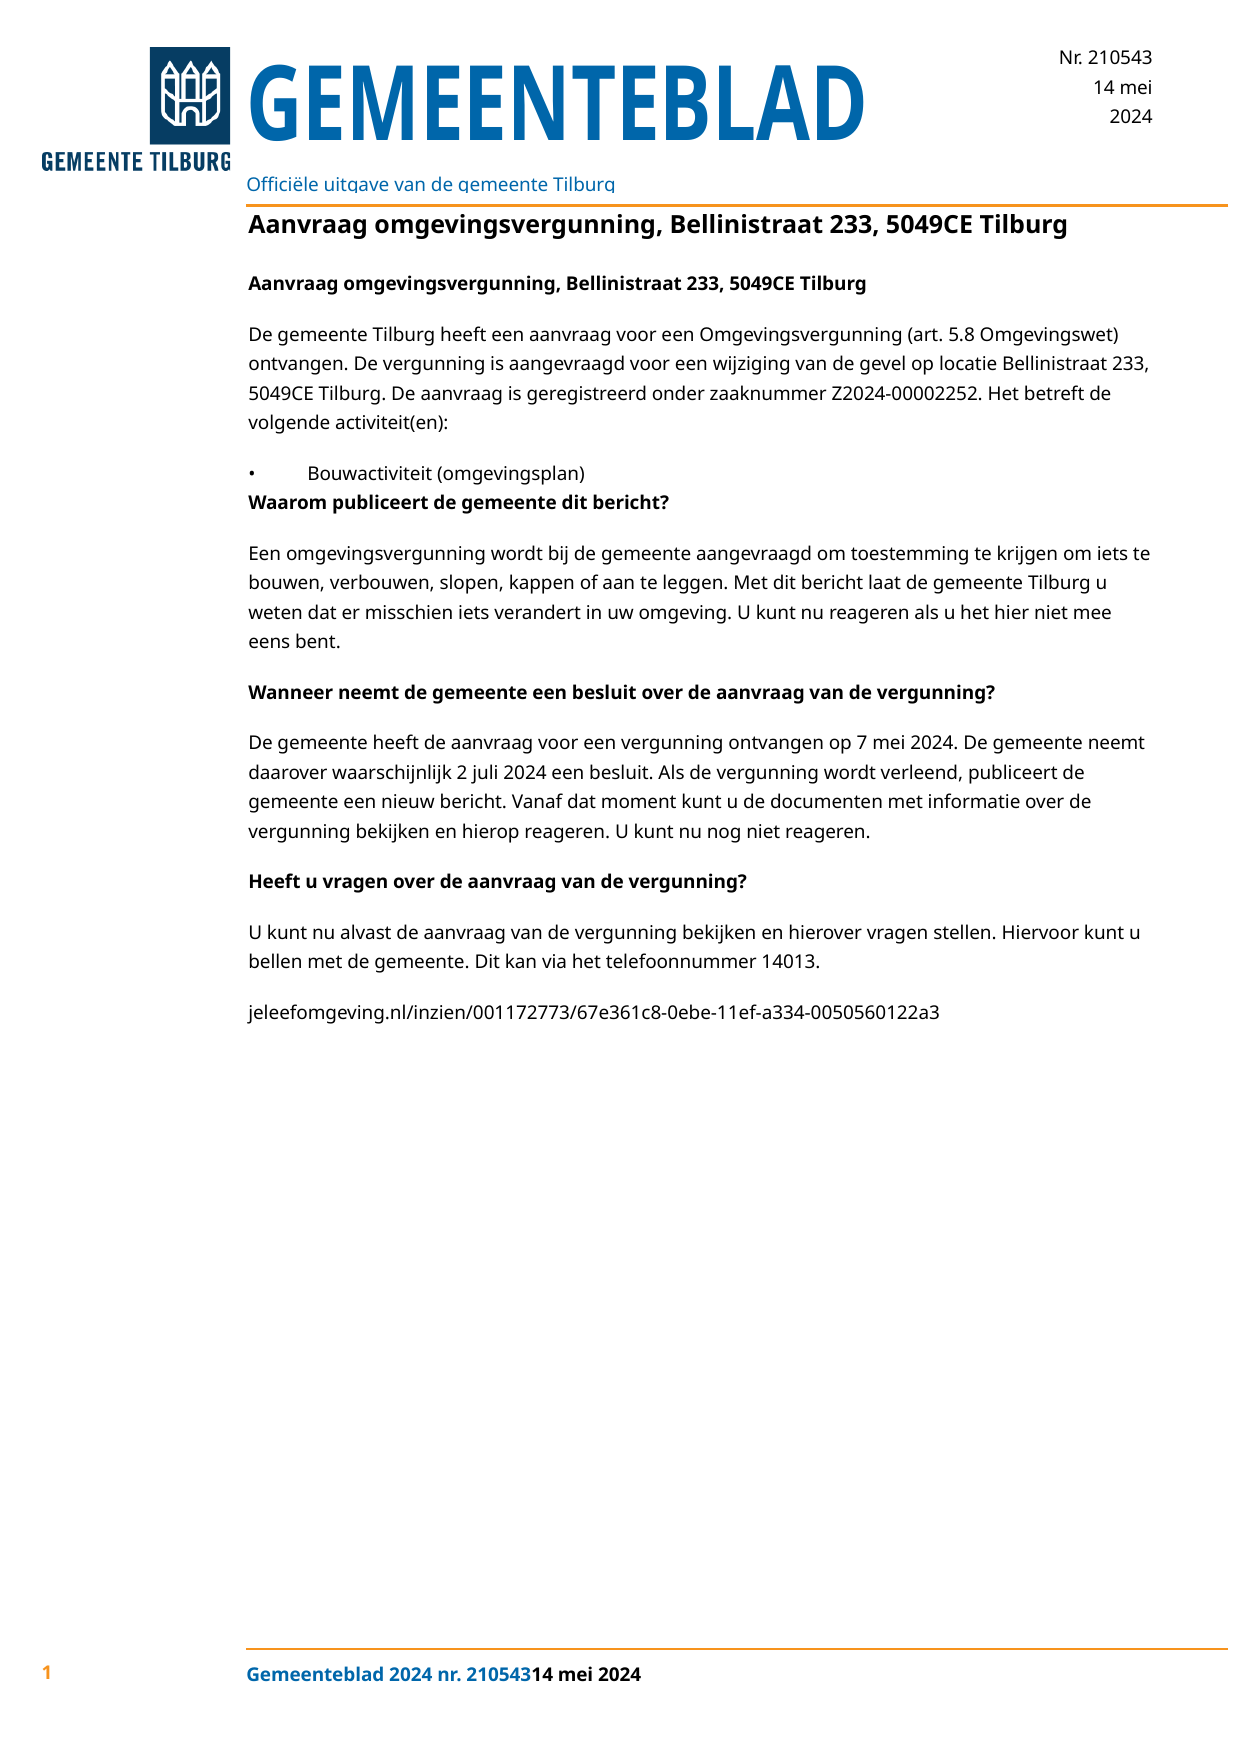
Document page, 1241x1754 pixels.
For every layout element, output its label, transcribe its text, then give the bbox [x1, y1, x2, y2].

text De gemeente Tilburg heeft een aanvraag voor een Omgevingsvergunning (art. 5.8 Omgevingswet) ontvangen. De vergunning is aangevraagd voor een wijziging van de gevel op locatie Bellinistraat 233, 5049CE Tilburg. De aanvraag is geregistreerd onder zaaknummer Z2024-00002252. Het betreft de volgende activiteit(en): [248, 321, 1152, 435]
text Waarom publiceert de gemeente dit bericht? [248, 489, 1152, 515]
text Aanvraag omgevingsvergunning, Bellinistraat 233, 5049CE Tilburg [248, 270, 1152, 296]
text Wanneer neemt de gemeente een besluit over de aanvraag van de vergunning? [248, 679, 1152, 705]
text Een omgevingsvergunning wordt bij de gemeente aangevraagd om toestemming te krijgen om iets te bouwen, verbouwen, slopen, kappen of aan te leggen. Met dit bericht laat de gemeente Tilburg u weten dat er misschien iets verandert in uw omgeving. U kunt nu reageren als u het hier niet mee eens bent. [248, 540, 1152, 654]
picture [41, 47, 231, 172]
text Heeft u vragen over de aanvraag van de vergunning? [248, 869, 1152, 894]
text De gemeente heeft de aanvraag voor een vergunning ontvangen op 7 mei 2024. De gemeente neemt daarover waarschijnlijk 2 juli 2024 een besluit. Als de vergunning wordt verleend, publiceert de gemeente een nieuw bericht. Vanaf dat moment kunt u de documenten met informatie over de vergunning bekijken en hierop reageren. U kunt nu nog niet reageren. [248, 729, 1152, 844]
text jeleefomgeving.nl/inzien/001172773/67e361c8-0ebe-11ef-a334-0050560122a3 [248, 999, 1152, 1025]
text U kunt nu alvast de aanvraag van de vergunning bekijken en hierover vragen stellen. Hiervoor kunt u bellen met de gemeente. Dit kan via het telefoonnummer 14013. [248, 919, 1152, 974]
list Bouwactiviteit (omgevingsplan) [248, 460, 1152, 486]
text Aanvraag omgevingsvergunning, Bellinistraat 233, 5049CE Tilburg [248, 207, 1152, 241]
